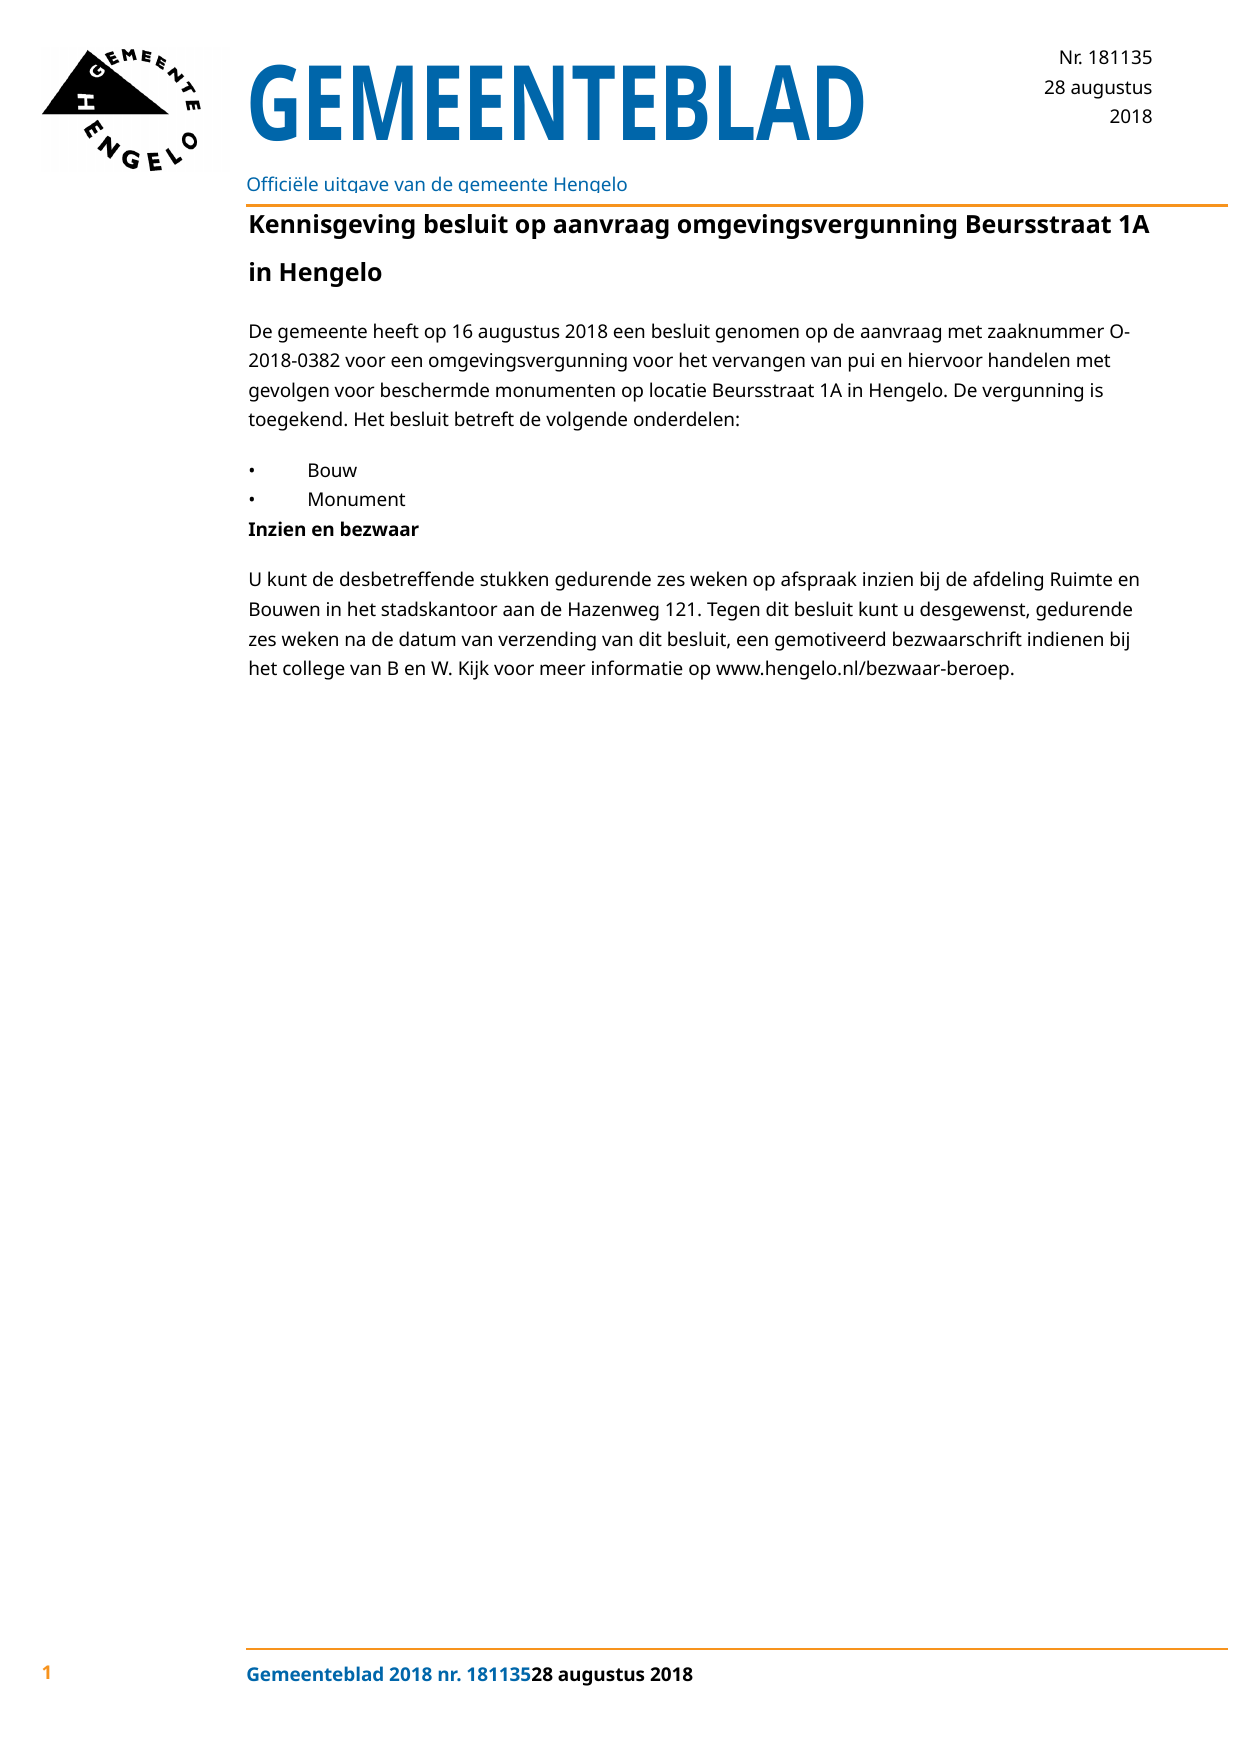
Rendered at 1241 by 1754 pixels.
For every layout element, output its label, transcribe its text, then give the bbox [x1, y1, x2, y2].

text Inzien en bezwaar [248, 516, 1152, 542]
list Bouw [248, 457, 1152, 483]
list Monument [248, 487, 1152, 512]
text De gemeente heeft op 16 augustus 2018 een besluit genomen op de aanvraag met zaaknummer O-2018-0382 voor een omgevingsvergunning voor het vervangen van pui en hiervoor handelen met gevolgen voor beschermde monumenten op locatie Beursstraat 1A in Hengelo. De vergunning is toegekend. Het besluit betreft de volgende onderdelen: [248, 318, 1152, 432]
picture [41, 47, 231, 172]
text U kunt de desbetreffende stukken gedurende zes weken op afspraak inzien bij de afdeling Ruimte en Bouwen in het stadskantoor aan de Hazenweg 121. Tegen dit besluit kunt u desgewenst, gedurende zes weken na de datum van verzending van dit besluit, een gemotiveerd bezwaarschrift indienen bij het college van B en W. Kijk voor meer informatie op www.hengelo.nl/bezwaar-beroep. [248, 567, 1152, 681]
text Kennisgeving besluit op aanvraag omgevingsvergunning Beursstraat 1A in Hengelo [248, 207, 1152, 288]
